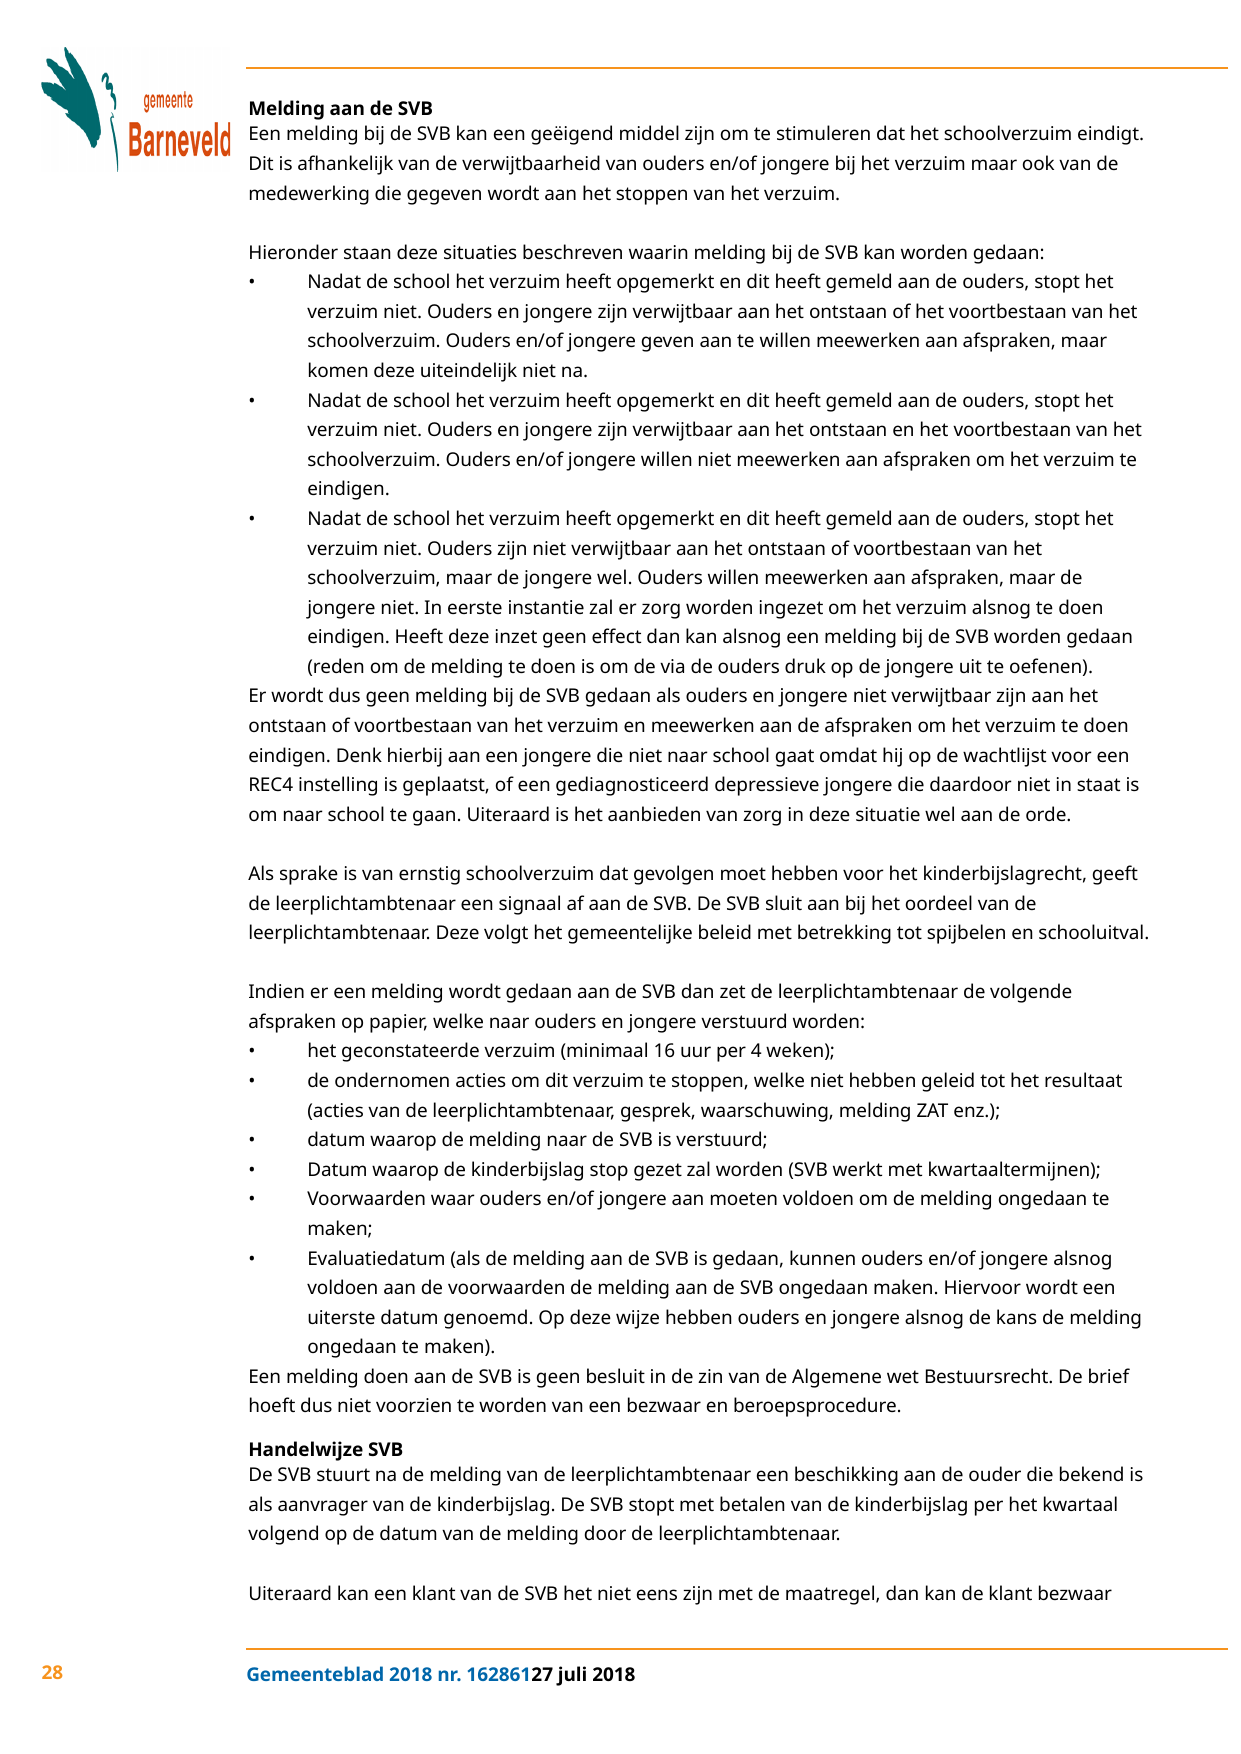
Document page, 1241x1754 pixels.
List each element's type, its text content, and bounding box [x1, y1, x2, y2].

text Er wordt dus geen melding bij de SVB gedaan als ouders en jongere niet verwijtbaar zijn aan het ontstaan of voortbestaan van het verzuim en meewerken aan de afspraken om het verzuim te doen eindigen. Denk hierbij aan een jongere die niet naar school gaat omdat hij op de wachtlijst voor een REC4 instelling is geplaatst, of een gediagnosticeerd depressieve jongere die daardoor niet in staat is om naar school te gaan. Uiteraard is het aanbieden van zorg in deze situatie wel aan de orde. [248, 683, 1152, 827]
text Hieronder staan deze situaties beschreven waarin melding bij de SVB kan worden gedaan: [248, 239, 1152, 264]
list Nadat de school het verzuim heeft opgemerkt en dit heeft gemeld aan de ouders, stopt het verzuim niet. Ouders en jongere zijn verwijtbaar aan het ontstaan en het voortbestaan van het schoolverzuim. Ouders en/of jongere willen niet meewerken aan afspraken om het verzuim te eindigen. [248, 387, 1152, 501]
list datum waarop de melding naar de SVB is verstuurd; [248, 1126, 1152, 1152]
text De SVB stuurt na de melding van de leerplichtambtenaar een beschikking aan de ouder die bekend is als aanvrager van de kinderbijslag. De SVB stopt met betalen van de kinderbijslag per het kwartaal volgend op de datum van de melding door de leerplichtambtenaar. [248, 1461, 1152, 1546]
list Nadat de school het verzuim heeft opgemerkt en dit heeft gemeld aan de ouders, stopt het verzuim niet. Ouders en jongere zijn verwijtbaar aan het ontstaan of het voortbestaan van het schoolverzuim. Ouders en/of jongere geven aan te willen meewerken aan afspraken, maar komen deze uiteindelijk niet na. [248, 268, 1152, 383]
text Een melding bij de SVB kan een geëigend middel zijn om te stimuleren dat het schoolverzuim eindigt. Dit is afhankelijk van de verwijtbaarheid van ouders en/of jongere bij het verzuim maar ook van de medewerking die gegeven wordt aan het stoppen van het verzuim. [248, 121, 1152, 205]
text Indien er een melding wordt gedaan aan de SVB dan zet de leerplichtambtenaar de volgende afspraken op papier, welke naar ouders en jongere verstuurd worden: [248, 978, 1152, 1034]
picture [41, 47, 231, 172]
text Als sprake is van ernstig schoolverzuim dat gevolgen moet hebben voor het kinderbijslagrecht, geeft de leerplichtambtenaar een signaal af aan de SVB. De SVB sluit aan bij het oordeel van de leerplichtambtenaar. Deze volgt het gemeentelijke beleid met betrekking tot spijbelen en schooluitval. [248, 860, 1152, 945]
list Datum waarop de kinderbijslag stop gezet zal worden (SVB werkt met kwartaaltermijnen); [248, 1156, 1152, 1182]
text Een melding doen aan de SVB is geen besluit in de zin van de Algemene wet Bestuursrecht. De brief hoeft dus niet voorzien te worden van een bezwaar en beroepsprocedure. [248, 1363, 1152, 1418]
text Melding aan de SVB [248, 95, 1152, 121]
list de ondernomen acties om dit verzuim te stoppen, welke niet hebben geleid tot het resultaat (acties van de leerplichtambtenaar, gesprek, waarschuwing, melding ZAT enz.); [248, 1067, 1152, 1122]
list Evaluatiedatum (als de melding aan de SVB is gedaan, kunnen ouders en/of jongere alsnog voldoen aan de voorwaarden de melding aan de SVB ongedaan maken. Hiervoor wordt een uiterste datum genoemd. Op deze wijze hebben ouders en jongere alsnog de kans de melding ongedaan te maken). [248, 1245, 1152, 1359]
list het geconstateerde verzuim (minimaal 16 uur per 4 weken); [248, 1038, 1152, 1063]
text Uiteraard kan een klant van de SVB het niet eens zijn met de maatregel, dan kan de klant bezwaar [248, 1580, 1152, 1606]
list Nadat de school het verzuim heeft opgemerkt en dit heeft gemeld aan de ouders, stopt het verzuim niet. Ouders zijn niet verwijtbaar aan het ontstaan of voortbestaan van het schoolverzuim, maar de jongere wel. Ouders willen meewerken aan afspraken, maar de jongere niet. In eerste instantie zal er zorg worden ingezet om het verzuim alsnog te doen eindigen. Heeft deze inzet geen effect dan kan alsnog een melding bij de SVB worden gedaan (reden om de melding te doen is om de via de ouders druk op de jongere uit te oefenen). [248, 505, 1152, 679]
text Handelwijze SVB [248, 1436, 1152, 1461]
list Voorwaarden waar ouders en/of jongere aan moeten voldoen om de melding ongedaan te maken; [248, 1186, 1152, 1241]
